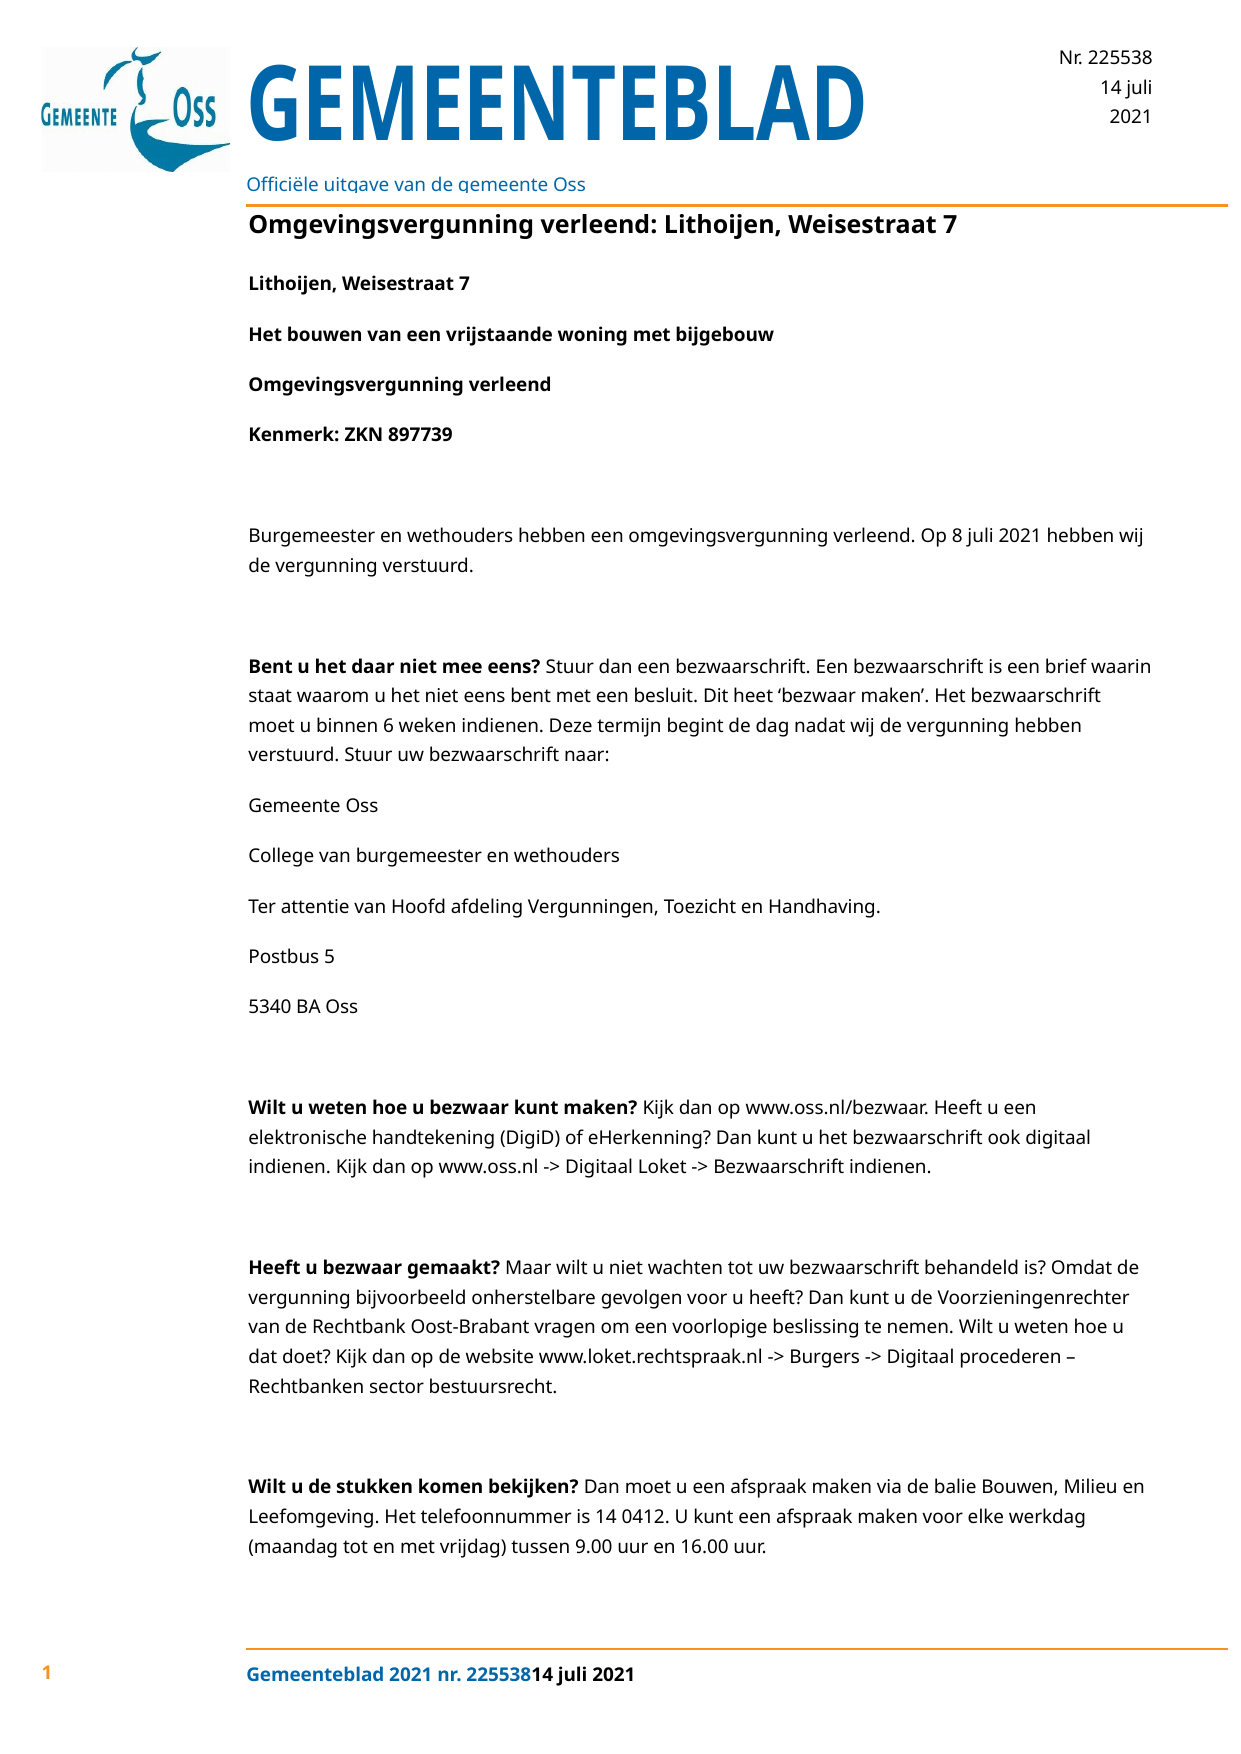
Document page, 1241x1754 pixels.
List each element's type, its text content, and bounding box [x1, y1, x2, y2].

text Bent u het daar niet mee eens? Stuur dan een bezwaarschrift. Een bezwaarschrift is een brief waarin staat waarom u het niet eens bent met een besluit. Dit heet ‘bezwaar maken’. Het bezwaarschrift moet u binnen 6 weken indienen. Deze termijn begint de dag nadat wij de vergunning hebben verstuurd. Stuur uw bezwaarschrift naar: [248, 653, 1152, 767]
text Heeft u bezwaar gemaakt? Maar wilt u niet wachten tot uw bezwaarschrift behandeld is? Omdat de vergunning bijvoorbeeld onherstelbare gevolgen voor u heeft? Dan kunt u de Voorzieningenrechter van de Rechtbank Oost-Brabant vragen om een voorlopige beslissing te nemen. Wilt u weten hoe u dat doet? Kijk dan op de website www.loket.rechtspraak.nl -> Burgers -> Digitaal procederen – Rechtbanken sector bestuursrecht. [248, 1254, 1152, 1398]
text Ter attentie van Hoofd afdeling Vergunningen, Toezicht en Handhaving. [248, 893, 1152, 918]
text Postbus 5 [248, 943, 1152, 969]
text Burgemeester en wethouders hebben een omgevingsvergunning verleend. Op 8 juli 2021 hebben wij de vergunning verstuurd. [248, 522, 1152, 578]
text Wilt u weten hoe u bezwaar kunt maken? Kijk dan op www.oss.nl/bezwaar. Heeft u een elektronische handtekening (DigiD) of eHerkenning? Dan kunt u het bezwaarschrift ook digitaal indienen. Kijk dan op www.oss.nl -> Digitaal Loket -> Bezwaarschrift indienen. [248, 1094, 1152, 1179]
text College van burgemeester en wethouders [248, 842, 1152, 868]
text Lithoijen, Weisestraat 7 [248, 270, 1152, 296]
text 5340 BA Oss [248, 994, 1152, 1019]
text Kenmerk: ZKN 897739 [248, 422, 1152, 447]
text Omgevingsvergunning verleend: Lithoijen, Weisestraat 7 [248, 207, 1152, 241]
picture [41, 47, 231, 172]
text Wilt u de stukken komen bekijken? Dan moet u een afspraak maken via de balie Bouwen, Milieu en Leefomgeving. Het telefoonnummer is 14 0412. U kunt een afspraak maken voor elke werkdag (maandag tot en met vrijdag) tussen 9.00 uur en 16.00 uur. [248, 1474, 1152, 1558]
text Gemeente Oss [248, 792, 1152, 818]
text Omgevingsvergunning verleend [248, 371, 1152, 397]
text Het bouwen van een vrijstaande woning met bijgebouw [248, 321, 1152, 346]
